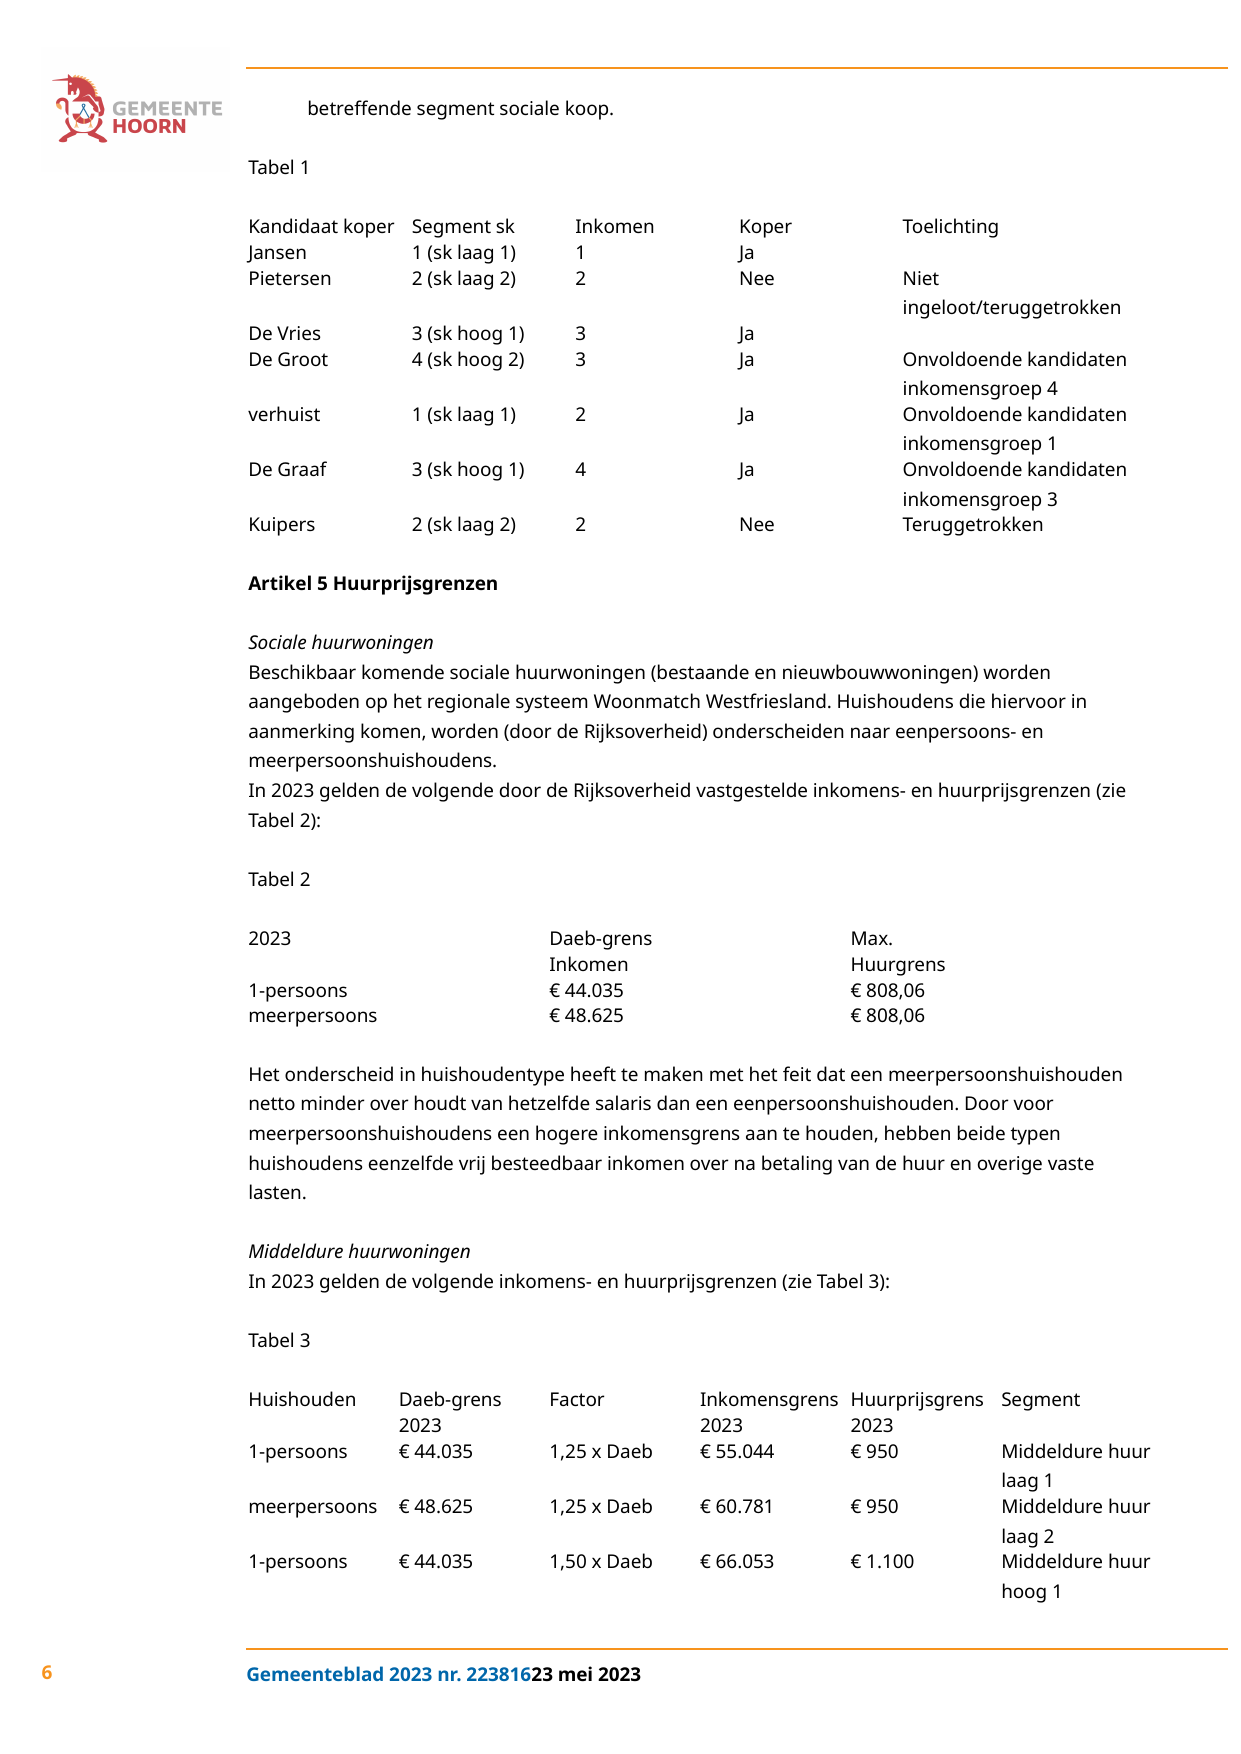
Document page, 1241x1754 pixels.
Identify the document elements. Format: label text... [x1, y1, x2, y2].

table_header Max. [850, 925, 1152, 951]
table_cell 2 [575, 512, 739, 537]
table_cell 2023 [850, 1412, 1001, 1438]
table_cell [549, 1412, 700, 1438]
table_cell Inkomen [549, 951, 850, 977]
table_cell 3 [575, 320, 739, 346]
table_cell € 950 [850, 1438, 1001, 1493]
text Het onderscheid in huishoudentype heeft te maken met het feit dat een meerpersoonshuishouden netto minder over houdt van hetzelfde salaris dan een eenpersoonshuishouden. Door voor meerpersoonshuishoudens een hogere inkomensgrens aan te houden, hebben beide typen huishoudens eenzelfde vrij besteedbaar inkomen over na betaling van de huur en overige vaste lasten. [248, 1061, 1152, 1205]
table_cell € 48.625 [549, 1003, 850, 1028]
table_cell Nee [739, 512, 902, 537]
table_cell € 66.053 [700, 1549, 850, 1604]
table_cell 3 [575, 346, 739, 401]
text In 2023 gelden de volgende inkomens- en huurprijsgrenzen (zie Tabel 3): [248, 1268, 1152, 1294]
table_cell 1,50 x Daeb [549, 1549, 700, 1604]
table_cell Teruggetrokken [903, 512, 1152, 537]
table_cell 2 (sk laag 2) [412, 512, 575, 537]
table_cell [248, 951, 549, 977]
list betreffende segment sociale koop. [248, 95, 1152, 121]
table_cell verhuist [248, 401, 412, 456]
table_cell Ja [739, 401, 902, 456]
text In 2023 gelden de volgende door de Rijksoverheid vastgestelde inkomens- en huurprijsgrenzen (zie Tabel 2): [248, 777, 1152, 833]
table_cell Middeldure huur laag 2 [1001, 1493, 1152, 1549]
table_cell 1,25 x Daeb [549, 1438, 700, 1493]
table_cell € 950 [850, 1493, 1001, 1549]
table_cell De Graaf [248, 456, 412, 512]
table_header Huishouden [248, 1387, 398, 1412]
table_cell Middeldure huur laag 1 [1001, 1438, 1152, 1493]
table_header Inkomen [575, 213, 739, 239]
table_cell Onvoldoende kandidaten inkomensgroep 1 [903, 401, 1152, 456]
table_cell 1 (sk laag 1) [412, 401, 575, 456]
text Beschikbaar komende sociale huurwoningen (bestaande en nieuwbouwwoningen) worden aangeboden op het regionale systeem Woonmatch Westfriesland. Huishoudens die hiervoor in aanmerking komen, worden (door de Rijksoverheid) onderscheiden naar eenpersoons- en meerpersoonshuishoudens. [248, 659, 1152, 773]
text Middeldure huurwoningen [248, 1238, 1152, 1264]
table_cell 1 (sk laag 1) [412, 239, 575, 265]
table_cell Ja [739, 346, 902, 401]
picture [41, 47, 231, 172]
table_cell [248, 1412, 398, 1438]
table_cell Onvoldoende kandidaten inkomensgroep 3 [903, 456, 1152, 512]
table_cell € 1.100 [850, 1549, 1001, 1604]
text Sociale huurwoningen [248, 629, 1152, 655]
table_cell € 55.044 [700, 1438, 850, 1493]
table_cell Huurgrens [850, 951, 1152, 977]
table_cell De Vries [248, 320, 412, 346]
table_header Daeb-grens [549, 925, 850, 951]
table_cell [903, 239, 1152, 265]
table_cell € 48.625 [399, 1493, 549, 1549]
table_cell Ja [739, 239, 902, 265]
table_cell 4 [575, 456, 739, 512]
table_cell € 808,06 [850, 1003, 1152, 1028]
text Artikel 5 Huurprijsgrenzen [248, 570, 1152, 596]
table_cell meerpersoons [248, 1003, 549, 1028]
table_cell Onvoldoende kandidaten inkomensgroep 4 [903, 346, 1152, 401]
table_cell 4 (sk hoog 2) [412, 346, 575, 401]
table_cell 2 (sk laag 2) [412, 265, 575, 320]
table_header Toelichting [903, 213, 1152, 239]
text Tabel 3 [248, 1327, 1152, 1353]
table_header Kandidaat koper [248, 213, 412, 239]
table_cell Ja [739, 456, 902, 512]
table_header Daeb-grens [399, 1387, 549, 1412]
table_header Inkomensgrens [700, 1387, 850, 1412]
text Tabel 2 [248, 866, 1152, 892]
text Tabel 1 [248, 154, 1152, 180]
table_header Factor [549, 1387, 700, 1412]
table_cell meerpersoons [248, 1493, 398, 1549]
table_cell Middeldure huur hoog 1 [1001, 1549, 1152, 1604]
table_cell € 44.035 [549, 977, 850, 1002]
table_cell 2 [575, 401, 739, 456]
table_cell [1001, 1412, 1152, 1438]
table_cell € 808,06 [850, 977, 1152, 1002]
table_cell € 60.781 [700, 1493, 850, 1549]
table_header Segment sk [412, 213, 575, 239]
table_cell € 44.035 [399, 1549, 549, 1604]
table_cell 1-persoons [248, 1549, 398, 1604]
table_cell 1-persoons [248, 977, 549, 1002]
table_cell [903, 320, 1152, 346]
table_header Koper [739, 213, 902, 239]
table_cell De Groot [248, 346, 412, 401]
table_header Segment [1001, 1387, 1152, 1412]
table_cell 2023 [399, 1412, 549, 1438]
table_cell 2 [575, 265, 739, 320]
table_header Huurprijsgrens [850, 1387, 1001, 1412]
table_cell Nee [739, 265, 902, 320]
table_cell 1-persoons [248, 1438, 398, 1493]
table_cell Ja [739, 320, 902, 346]
table_cell Kuipers [248, 512, 412, 537]
table_cell 3 (sk hoog 1) [412, 456, 575, 512]
table_cell 1 [575, 239, 739, 265]
table_header 2023 [248, 925, 549, 951]
table_cell € 44.035 [399, 1438, 549, 1493]
table_cell 1,25 x Daeb [549, 1493, 700, 1549]
table_cell Jansen [248, 239, 412, 265]
table_cell Pietersen [248, 265, 412, 320]
table_cell Niet ingeloot/teruggetrokken [903, 265, 1152, 320]
table_cell 3 (sk hoog 1) [412, 320, 575, 346]
table_cell 2023 [700, 1412, 850, 1438]
